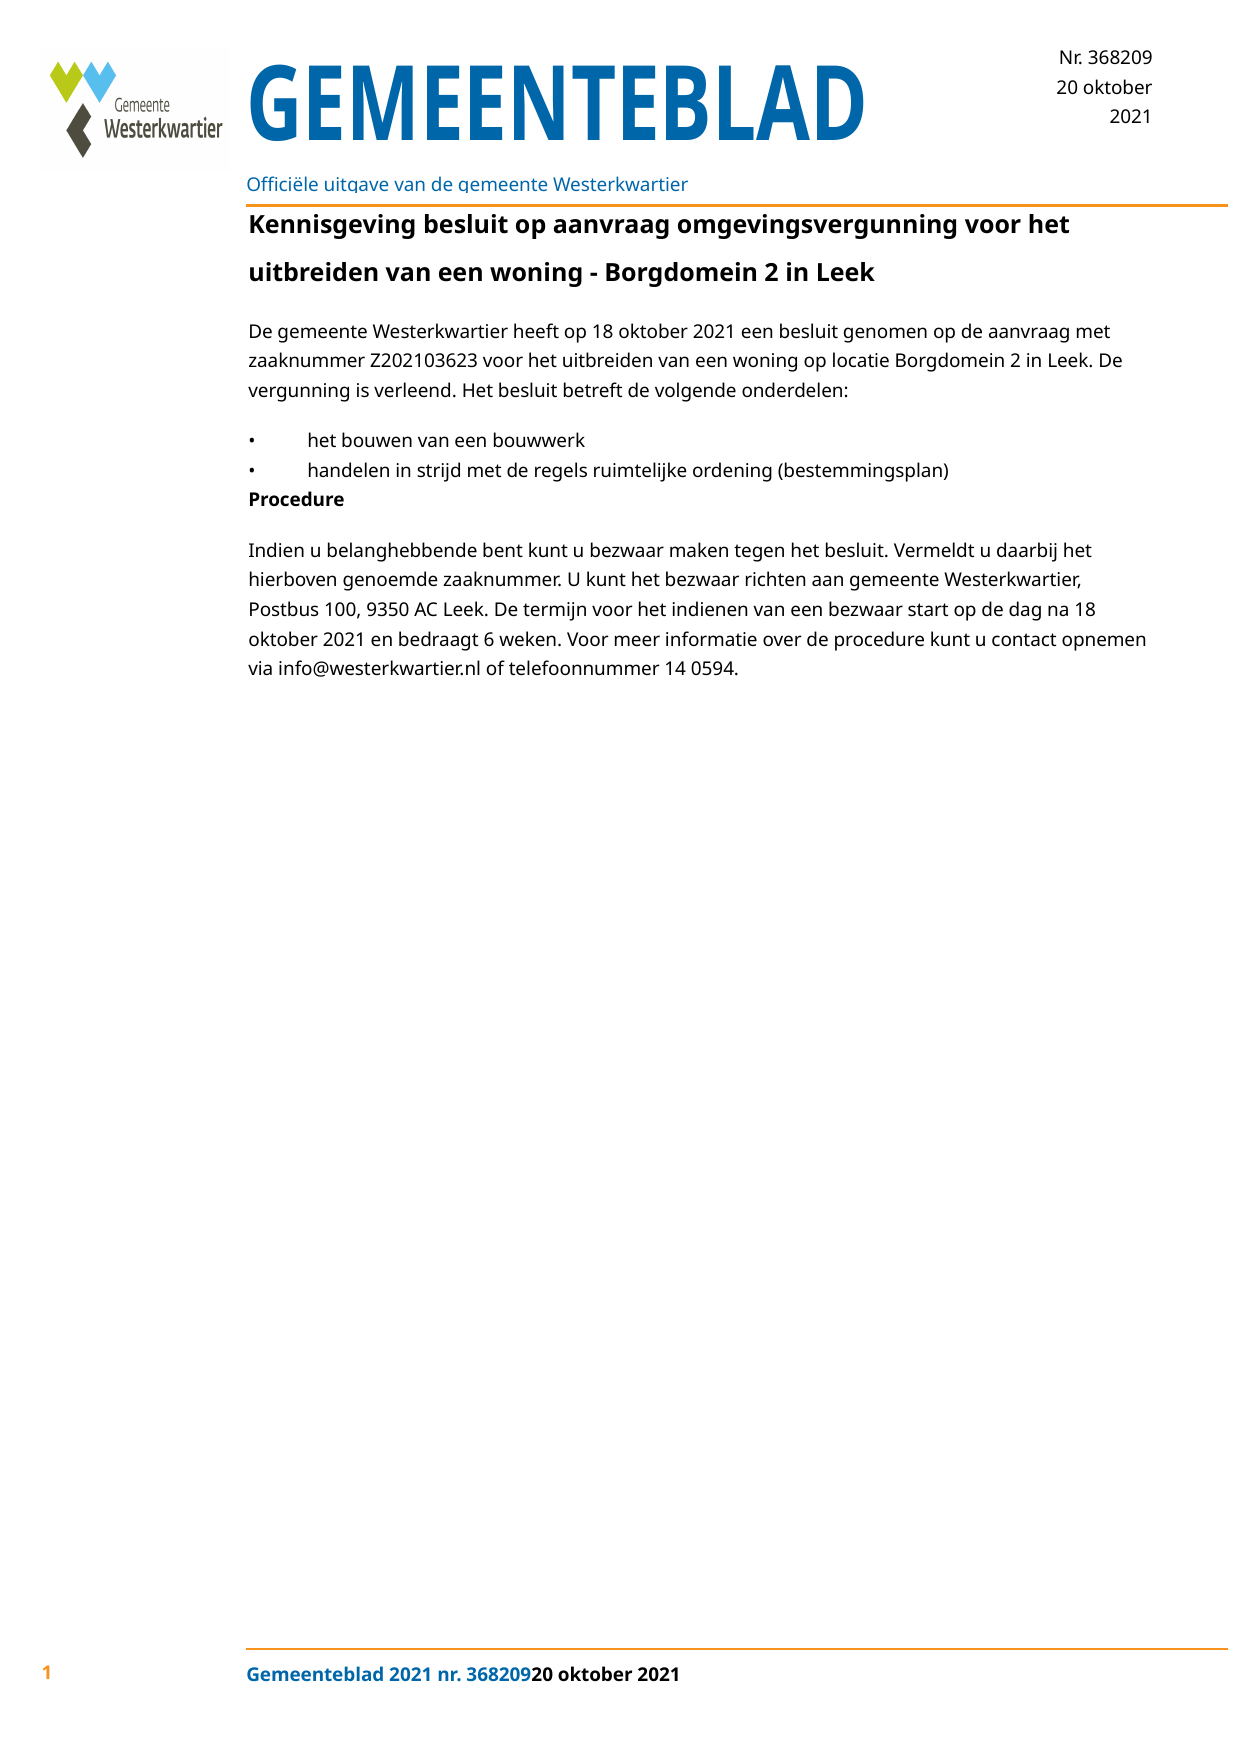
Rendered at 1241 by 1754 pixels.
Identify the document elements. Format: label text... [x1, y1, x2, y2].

picture [41, 47, 231, 172]
text Indien u belanghebbende bent kunt u bezwaar maken tegen het besluit. Vermeldt u daarbij het hierboven genoemde zaaknummer. U kunt het bezwaar richten aan gemeente Westerkwartier, Postbus 100, 9350 AC Leek. De termijn voor het indienen van een bezwaar start op de dag na 18 oktober 2021 en bedraagt 6 weken. Voor meer informatie over de procedure kunt u contact opnemen via info@westerkwartier.nl of telefoonnummer 14 0594. [248, 537, 1152, 681]
text Kennisgeving besluit op aanvraag omgevingsvergunning voor het uitbreiden van een woning - Borgdomein 2 in Leek [248, 207, 1152, 288]
text Procedure [248, 487, 1152, 512]
text De gemeente Westerkwartier heeft op 18 oktober 2021 een besluit genomen op de aanvraag met zaaknummer Z202103623 voor het uitbreiden van een woning op locatie Borgdomein 2 in Leek. De vergunning is verleend. Het besluit betreft de volgende onderdelen: [248, 318, 1152, 403]
list handelen in strijd met de regels ruimtelijke ordening (bestemmingsplan) [248, 457, 1152, 483]
list het bouwen van een bouwwerk [248, 427, 1152, 453]
